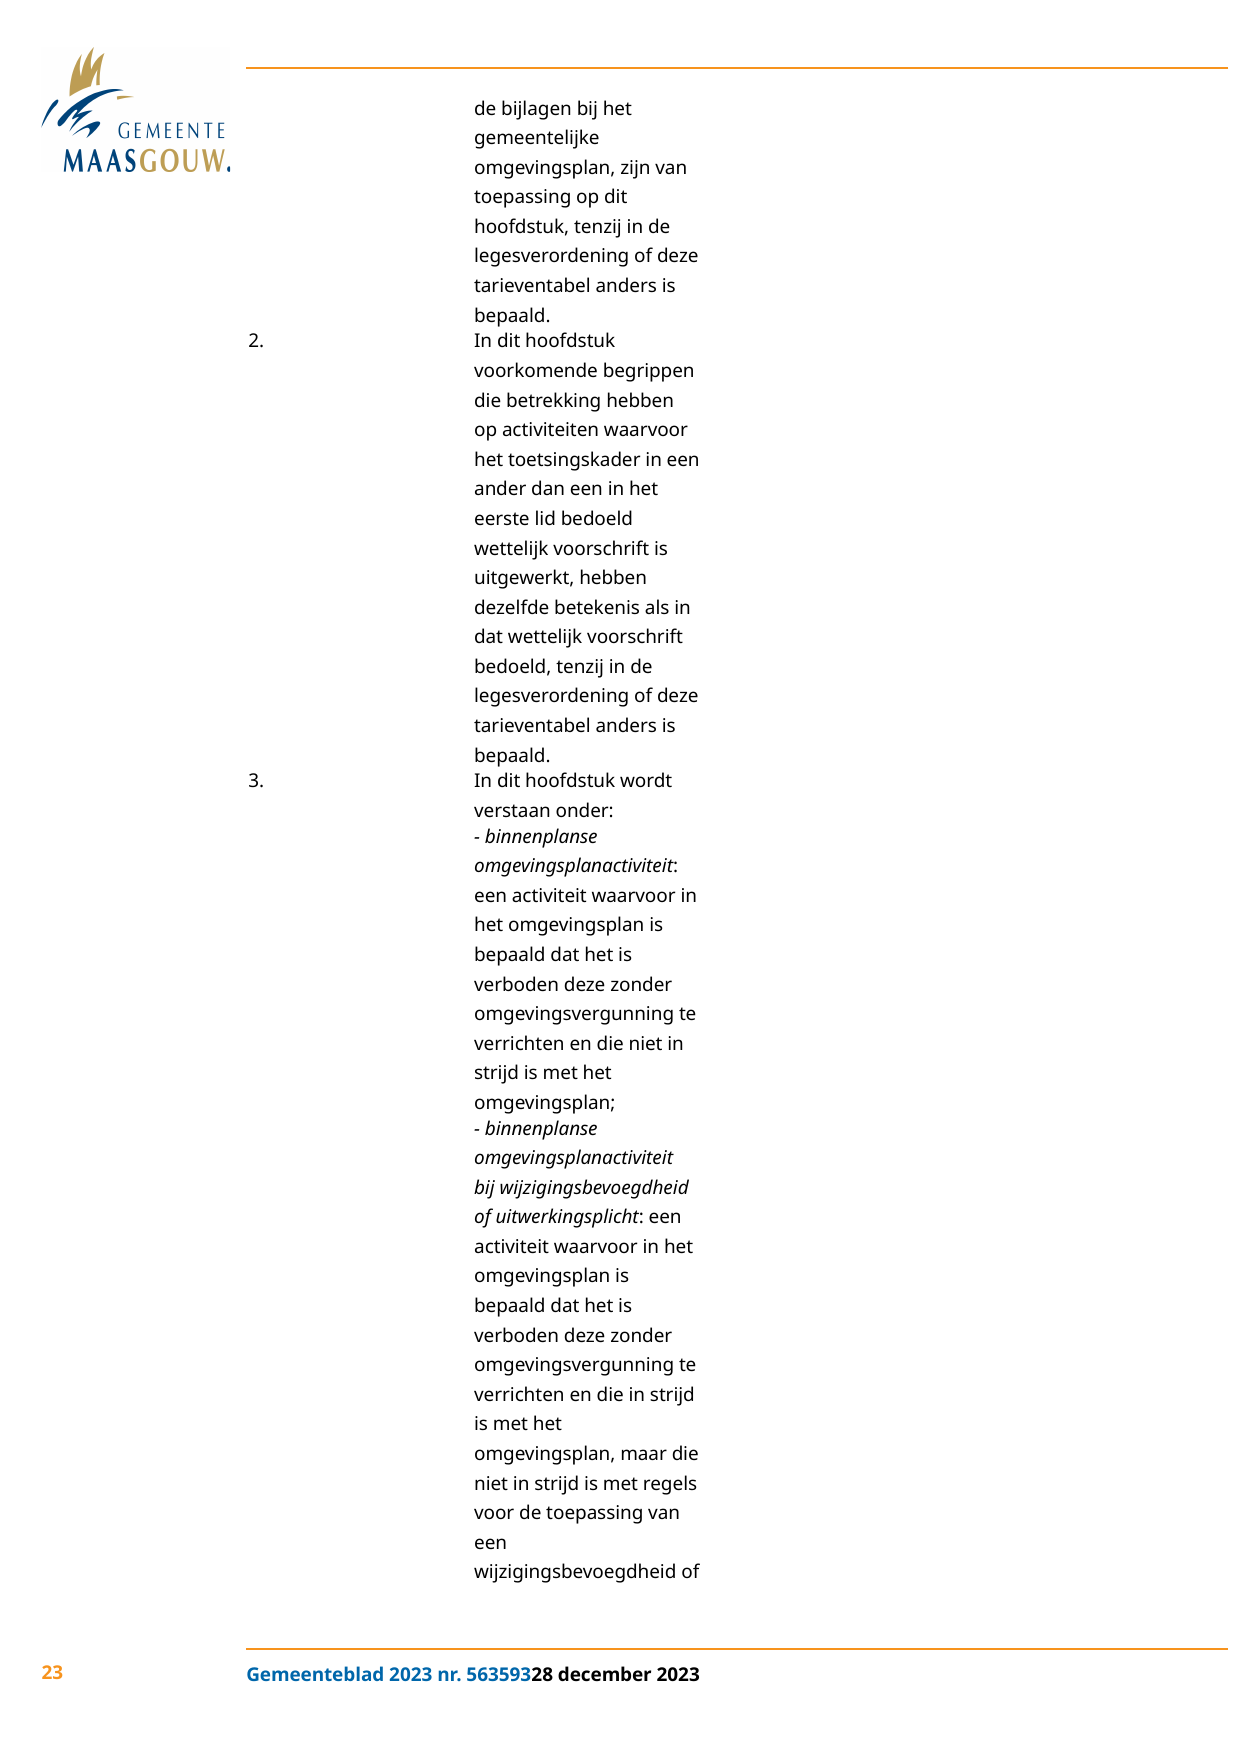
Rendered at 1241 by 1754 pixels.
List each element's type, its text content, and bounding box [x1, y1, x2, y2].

picture [41, 47, 231, 172]
table_cell [700, 768, 926, 823]
table_cell [700, 1115, 926, 1584]
table_cell [248, 823, 474, 1115]
table_cell - binnenplanse omgevingsplanactiviteit bij wijzigingsbevoegdheid of uitwerkingsplicht: een activiteit waarvoor in het omgevingsplan is bepaald dat het is verboden deze zonder omgevingsvergunning te verrichten en die in strijd is met het omgevingsplan, maar die niet in strijd is met regels voor de toepassing van een wijzigingsbevoegdheid of [474, 1115, 700, 1584]
table_cell In dit hoofdstuk wordt verstaan onder: [474, 768, 700, 823]
table_cell [700, 823, 926, 1115]
table_cell In dit hoofdstuk voorkomende begrippen die betrekking hebben op activiteiten waarvoor het toetsingskader in een ander dan een in het eerste lid bedoeld wettelijk voorschrift is uitgewerkt, hebben dezelfde betekenis als in dat wettelijk voorschrift bedoeld, tenzij in de legesverordening of deze tarieventabel anders is bepaald. [474, 328, 700, 767]
table_cell 2. [248, 328, 474, 767]
table_cell [700, 328, 926, 767]
table_cell 3. [248, 768, 474, 823]
table_cell [248, 95, 474, 328]
table_cell - binnenplanse omgevingsplanactiviteit: een activiteit waarvoor in het omgevingsplan is bepaald dat het is verboden deze zonder omgevingsvergunning te verrichten en die niet in strijd is met het omgevingsplan; [474, 823, 700, 1115]
table_cell [248, 1115, 474, 1584]
table_cell [700, 95, 926, 328]
table_cell de bijlagen bij het gemeentelijke omgevingsplan, zijn van toepassing op dit hoofdstuk, tenzij in de legesverordening of deze tarieventabel anders is bepaald. [474, 95, 700, 328]
